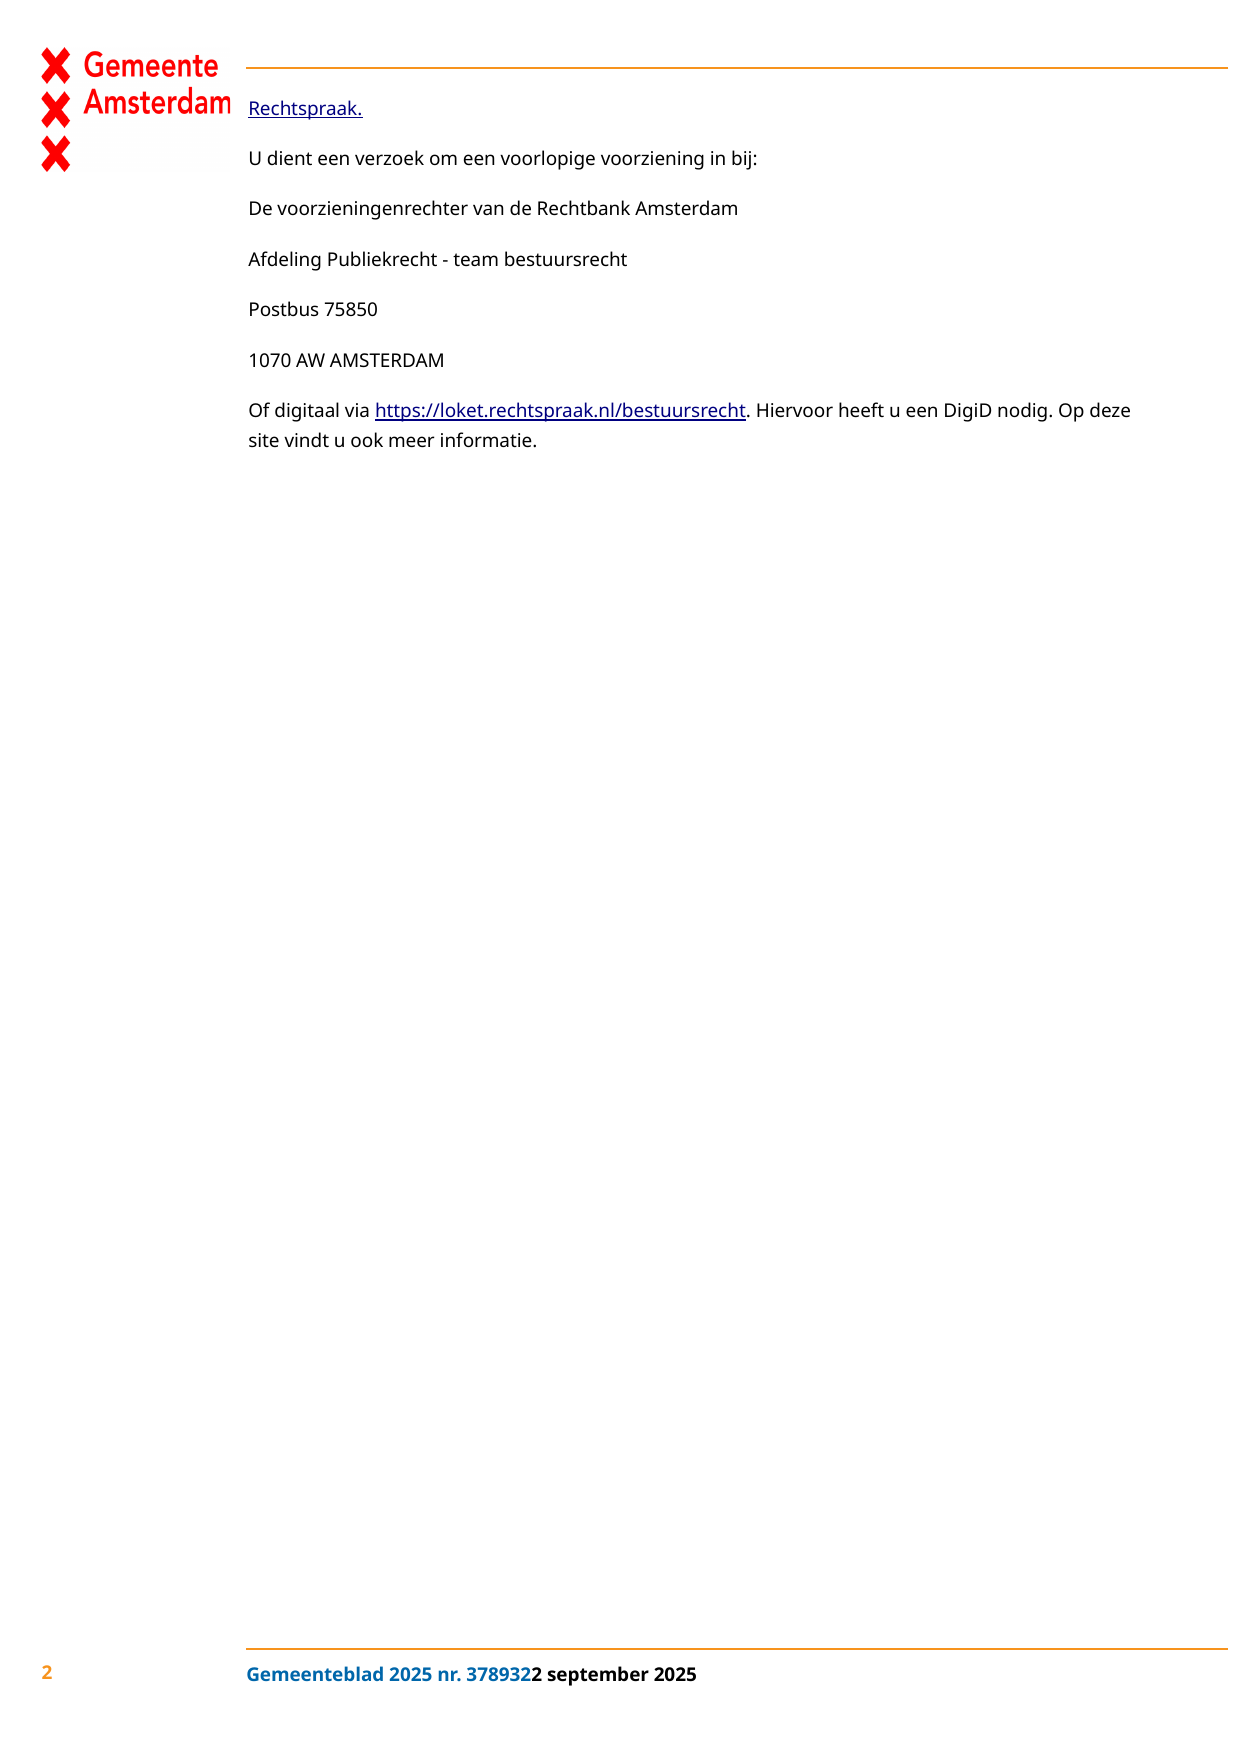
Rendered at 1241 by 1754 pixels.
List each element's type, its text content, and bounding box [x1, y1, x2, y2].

text De voorzieningenrechter van de Rechtbank Amsterdam [248, 196, 1152, 221]
text Postbus 75850 [248, 296, 1152, 322]
text U dient een verzoek om een voorlopige voorziening in bij: [248, 145, 1152, 171]
picture [41, 47, 231, 172]
text Of digitaal via https://loket.rechtspraak.nl/bestuursrecht. Hiervoor heeft u een DigiD nodig. Op deze site vindt u ook meer informatie. [248, 397, 1152, 453]
text Rechtspraak. [248, 95, 1152, 121]
text Afdeling Publiekrecht - team bestuursrecht [248, 246, 1152, 272]
text 1070 AW AMSTERDAM [248, 347, 1152, 373]
